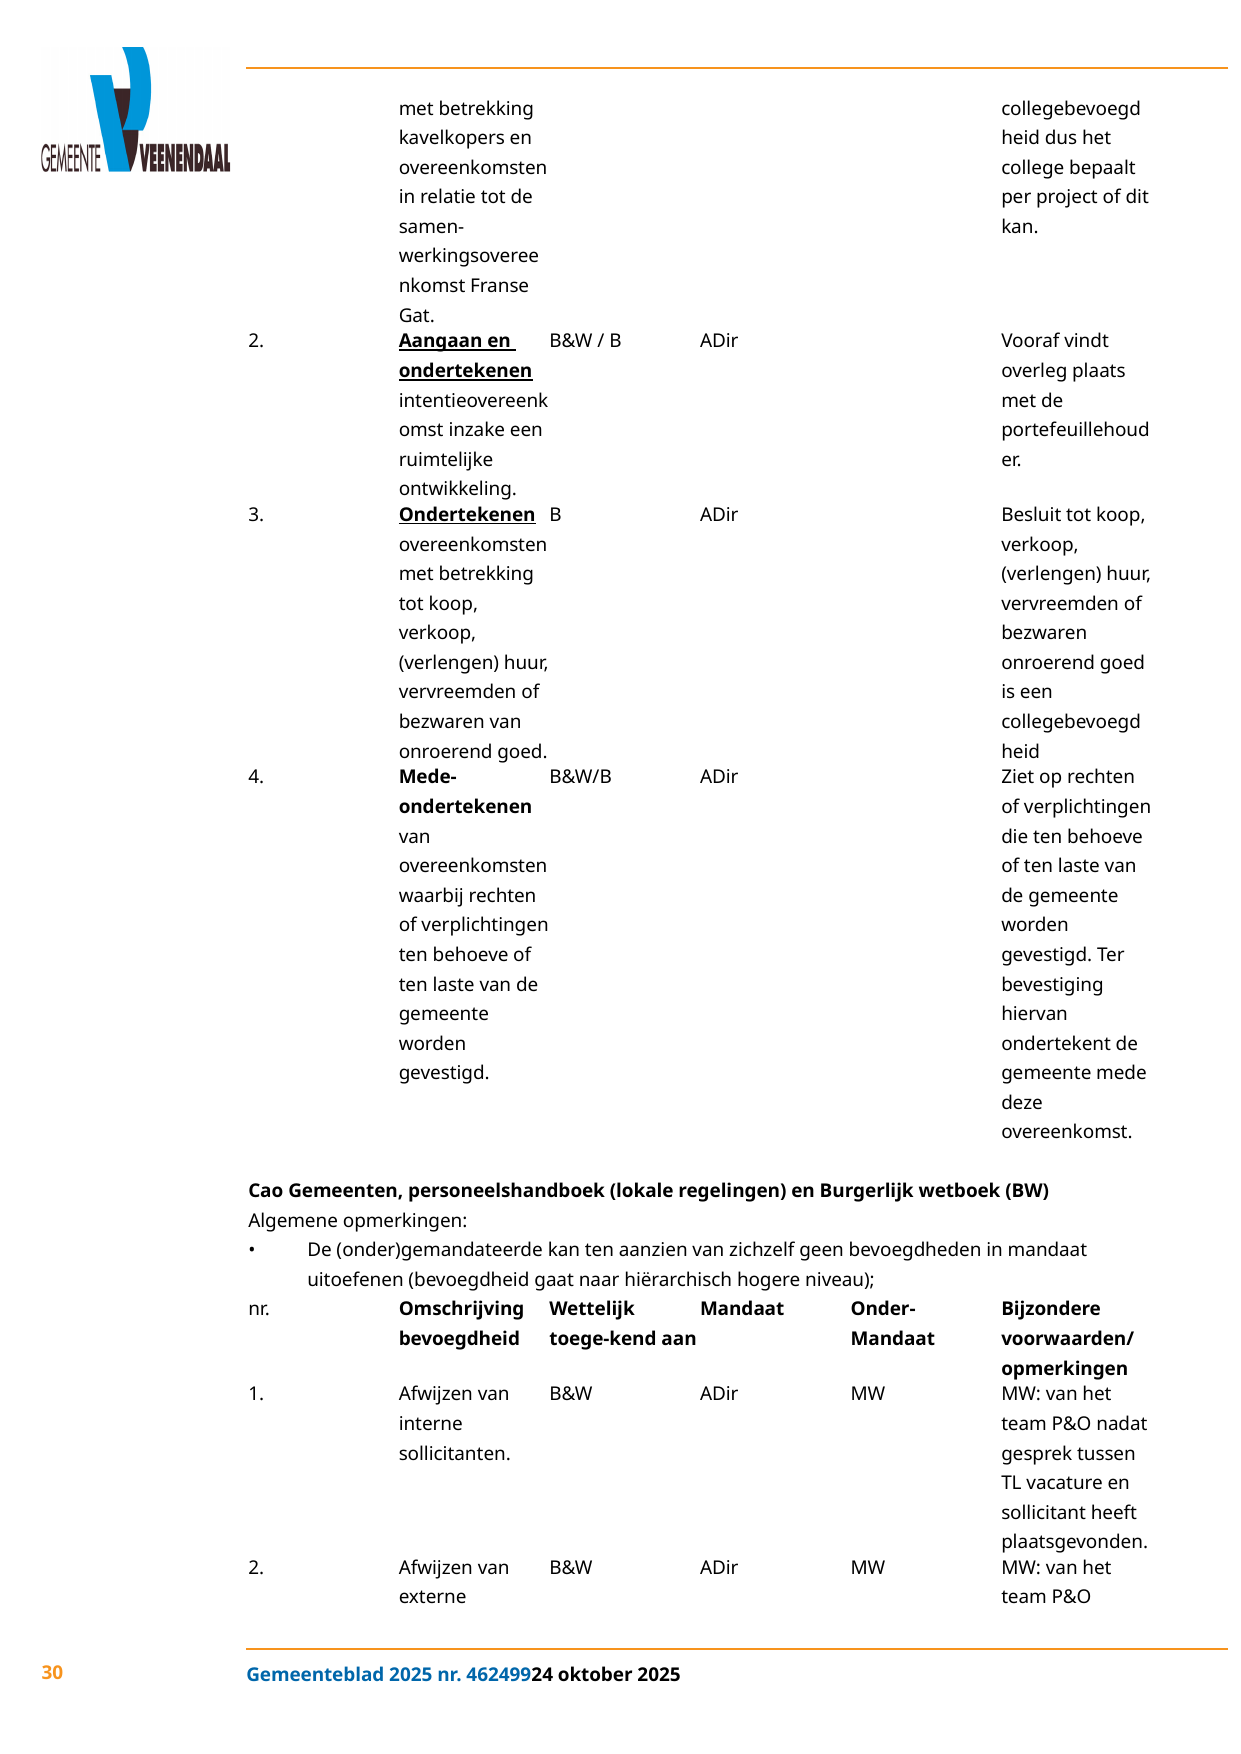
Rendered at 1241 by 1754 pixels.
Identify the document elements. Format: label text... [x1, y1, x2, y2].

table_cell B&W / B [549, 328, 700, 501]
table_cell Afwijzen van externe [399, 1554, 549, 1609]
table_cell Ziet op rechten of verplichtingen die ten behoeve of ten laste van de gemeente worden gevestigd. Ter bevestiging hiervan ondertekent de gemeente mede deze overeenkomst. [1001, 764, 1152, 1144]
table_header Mandaat [700, 1296, 850, 1381]
table_cell [850, 764, 1001, 1144]
table_header Omschrijving bevoegdheid [399, 1296, 549, 1381]
picture [41, 47, 130, 172]
table_cell MW [850, 1381, 1001, 1554]
picture [123, 47, 231, 172]
table_cell Besluit tot koop, verkoop, (verlengen) huur, vervreemden of bezwaren onroerend goed is een collegebevoegdheid [1001, 501, 1152, 764]
table_cell Afwijzen van interne sollicitanten. [399, 1381, 549, 1554]
table_header nr. [248, 1296, 398, 1381]
table_header Wettelijk toege-kend aan [549, 1296, 700, 1381]
table_cell Aangaan en ondertekenen intentieovereenkomst inzake een ruimtelijke ontwikkeling. [399, 328, 549, 501]
table_cell [248, 95, 398, 328]
text Cao Gemeenten, personeelshandboek (lokale regelingen) en Burgerlijk wetboek (BW) [248, 1177, 1152, 1203]
table_cell [850, 95, 1001, 328]
table_cell [248, 1554, 398, 1609]
table_cell [248, 1381, 398, 1554]
table_cell Ondertekenen overeenkomsten met betrekking tot koop, verkoop, (verlengen) huur, vervreemden of bezwaren van onroerend goed. [399, 501, 549, 764]
text Algemene opmerkingen: [248, 1207, 1152, 1232]
table_cell [850, 328, 1001, 501]
table_cell ADir [700, 1554, 850, 1609]
table_header Onder- Mandaat [850, 1296, 1001, 1381]
table_cell [850, 501, 1001, 764]
list De (onder)gemandateerde kan ten aanzien van zichzelf geen bevoegdheden in mandaat uitoefenen (bevoegdheid gaat naar hiërarchisch hogere niveau); [248, 1236, 1152, 1292]
table_cell ADir [700, 764, 850, 1144]
table_cell B&W/B [549, 764, 700, 1144]
table_cell MW: van het team P&O [1001, 1554, 1152, 1609]
table_cell B&W [549, 1381, 700, 1554]
table_cell [248, 764, 398, 1144]
table_cell met betrekking kavelkopers en overeenkomsten in relatie tot de samen-werkingsovereenkomst Franse Gat. [399, 95, 549, 328]
table_cell ADir [700, 1381, 850, 1554]
table_cell [248, 328, 398, 501]
table_cell Vooraf vindt overleg plaats met de portefeuillehouder. [1001, 328, 1152, 501]
table_cell [700, 95, 850, 328]
table_cell [248, 501, 398, 764]
table_cell ADir [700, 328, 850, 501]
table_cell collegebevoegdheid dus het college bepaalt per project of dit kan. [1001, 95, 1152, 328]
table_cell ADir [700, 501, 850, 764]
table_cell B [549, 501, 700, 764]
table_header Bijzondere voorwaarden/ opmerkingen [1001, 1296, 1152, 1381]
table_cell MW [850, 1554, 1001, 1609]
table_cell [549, 95, 700, 328]
table_cell B&W [549, 1554, 700, 1609]
table_cell Mede-ondertekenen van overeenkomsten waarbij rechten of verplichtingen ten behoeve of ten laste van de gemeente worden gevestigd. [399, 764, 549, 1144]
table_cell MW: van het team P&O nadat gesprek tussen TL vacature en sollicitant heeft plaatsgevonden. [1001, 1381, 1152, 1554]
